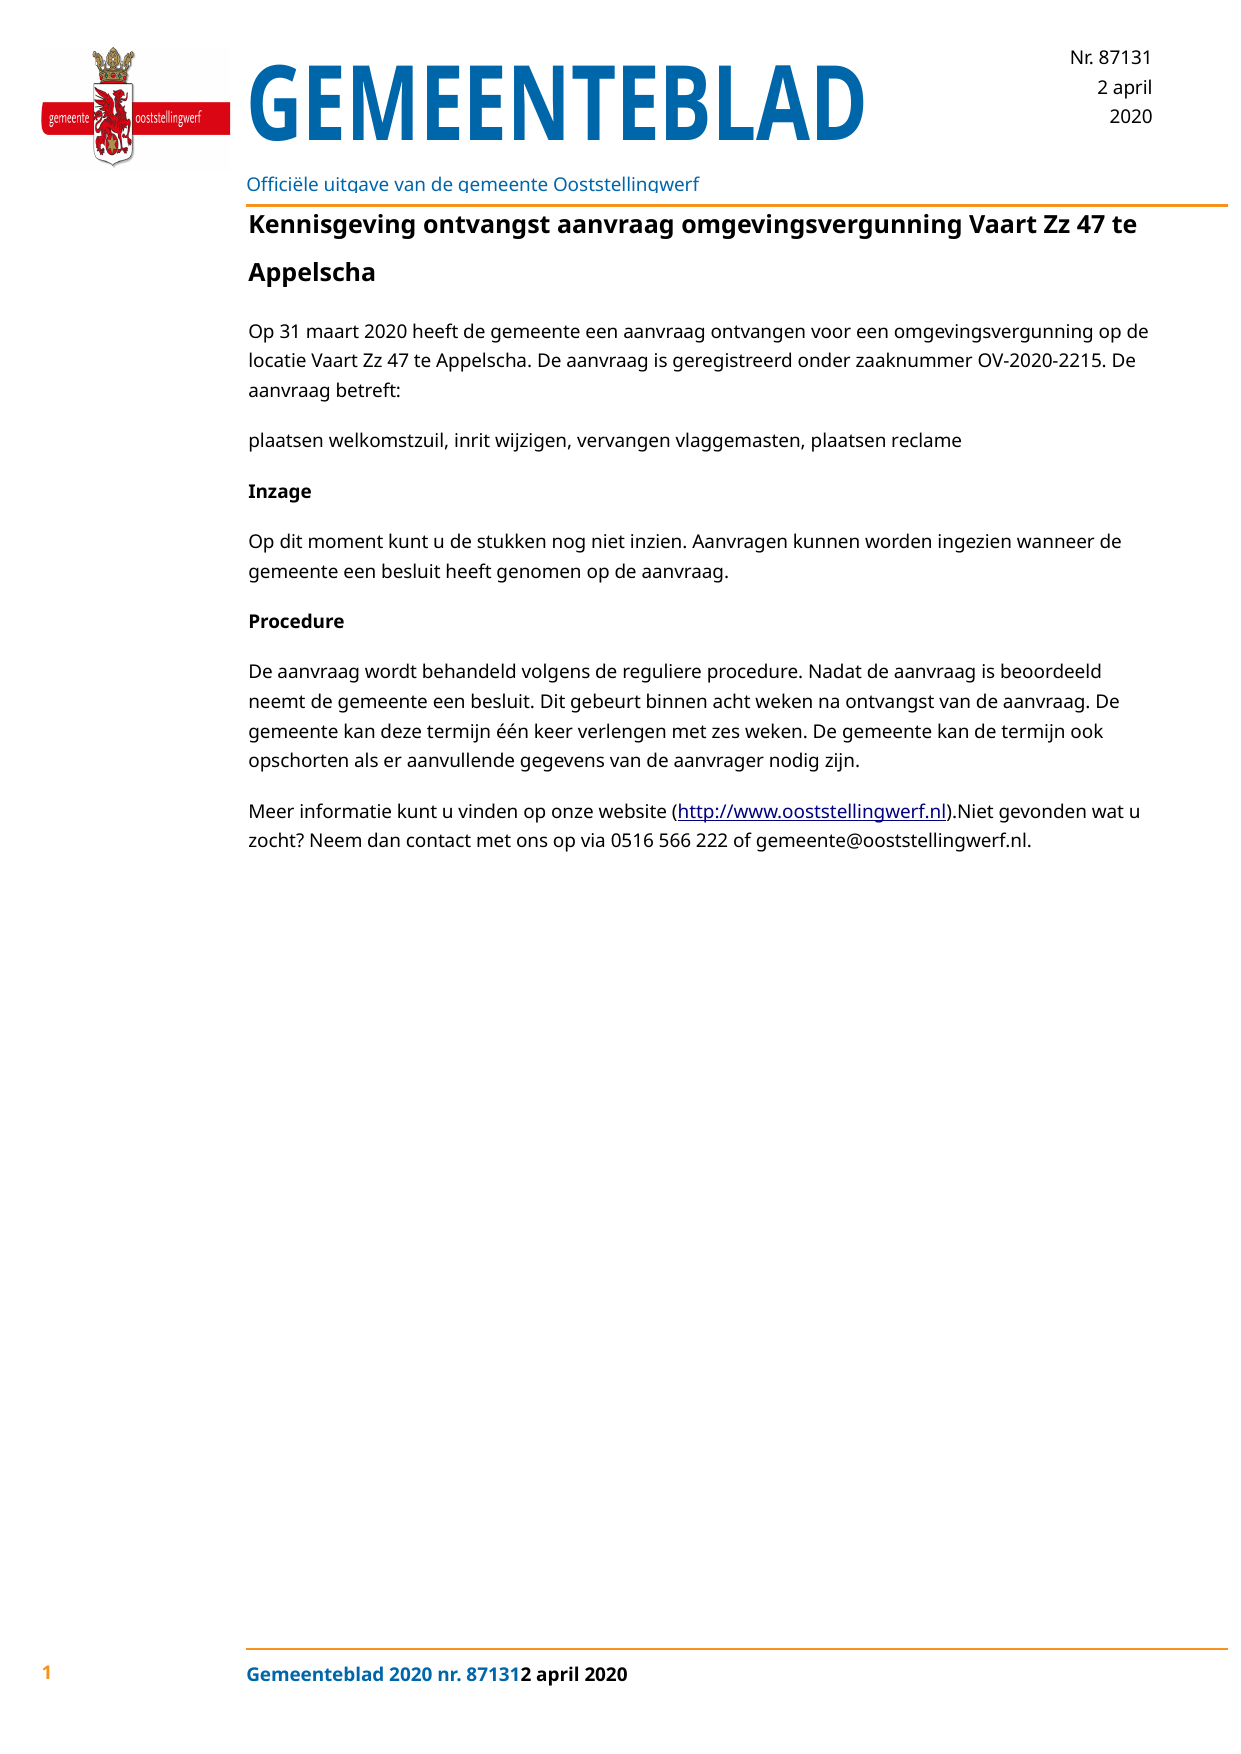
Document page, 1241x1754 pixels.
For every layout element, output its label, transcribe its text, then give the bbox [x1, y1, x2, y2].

text Kennisgeving ontvangst aanvraag omgevingsvergunning Vaart Zz 47 te Appelscha [248, 207, 1152, 288]
text Procedure [248, 608, 1152, 634]
text De aanvraag wordt behandeld volgens de reguliere procedure. Nadat de aanvraag is beoordeeld neemt de gemeente een besluit. Dit gebeurt binnen acht weken na ontvangst van de aanvraag. De gemeente kan deze termijn één keer verlengen met zes weken. De gemeente kan de termijn ook opschorten als er aanvullende gegevens van de aanvrager nodig zijn. [248, 659, 1152, 773]
text Inzage [248, 478, 1152, 504]
text Op dit moment kunt u de stukken nog niet inzien. Aanvragen kunnen worden ingezien wanneer de gemeente een besluit heeft genomen op de aanvraag. [248, 528, 1152, 584]
picture [41, 47, 231, 172]
text plaatsen welkomstzuil, inrit wijzigen, vervangen vlaggemasten, plaatsen reclame [248, 427, 1152, 453]
text Meer informatie kunt u vinden op onze website (http://www.ooststellingwerf.nl).Niet gevonden wat u zocht? Neem dan contact met ons op via 0516 566 222 of gemeente@ooststellingwerf.nl. [248, 798, 1152, 853]
text Op 31 maart 2020 heeft de gemeente een aanvraag ontvangen voor een omgevingsvergunning op de locatie Vaart Zz 47 te Appelscha. De aanvraag is geregistreerd onder zaaknummer OV-2020-2215. De aanvraag betreft: [248, 318, 1152, 403]
